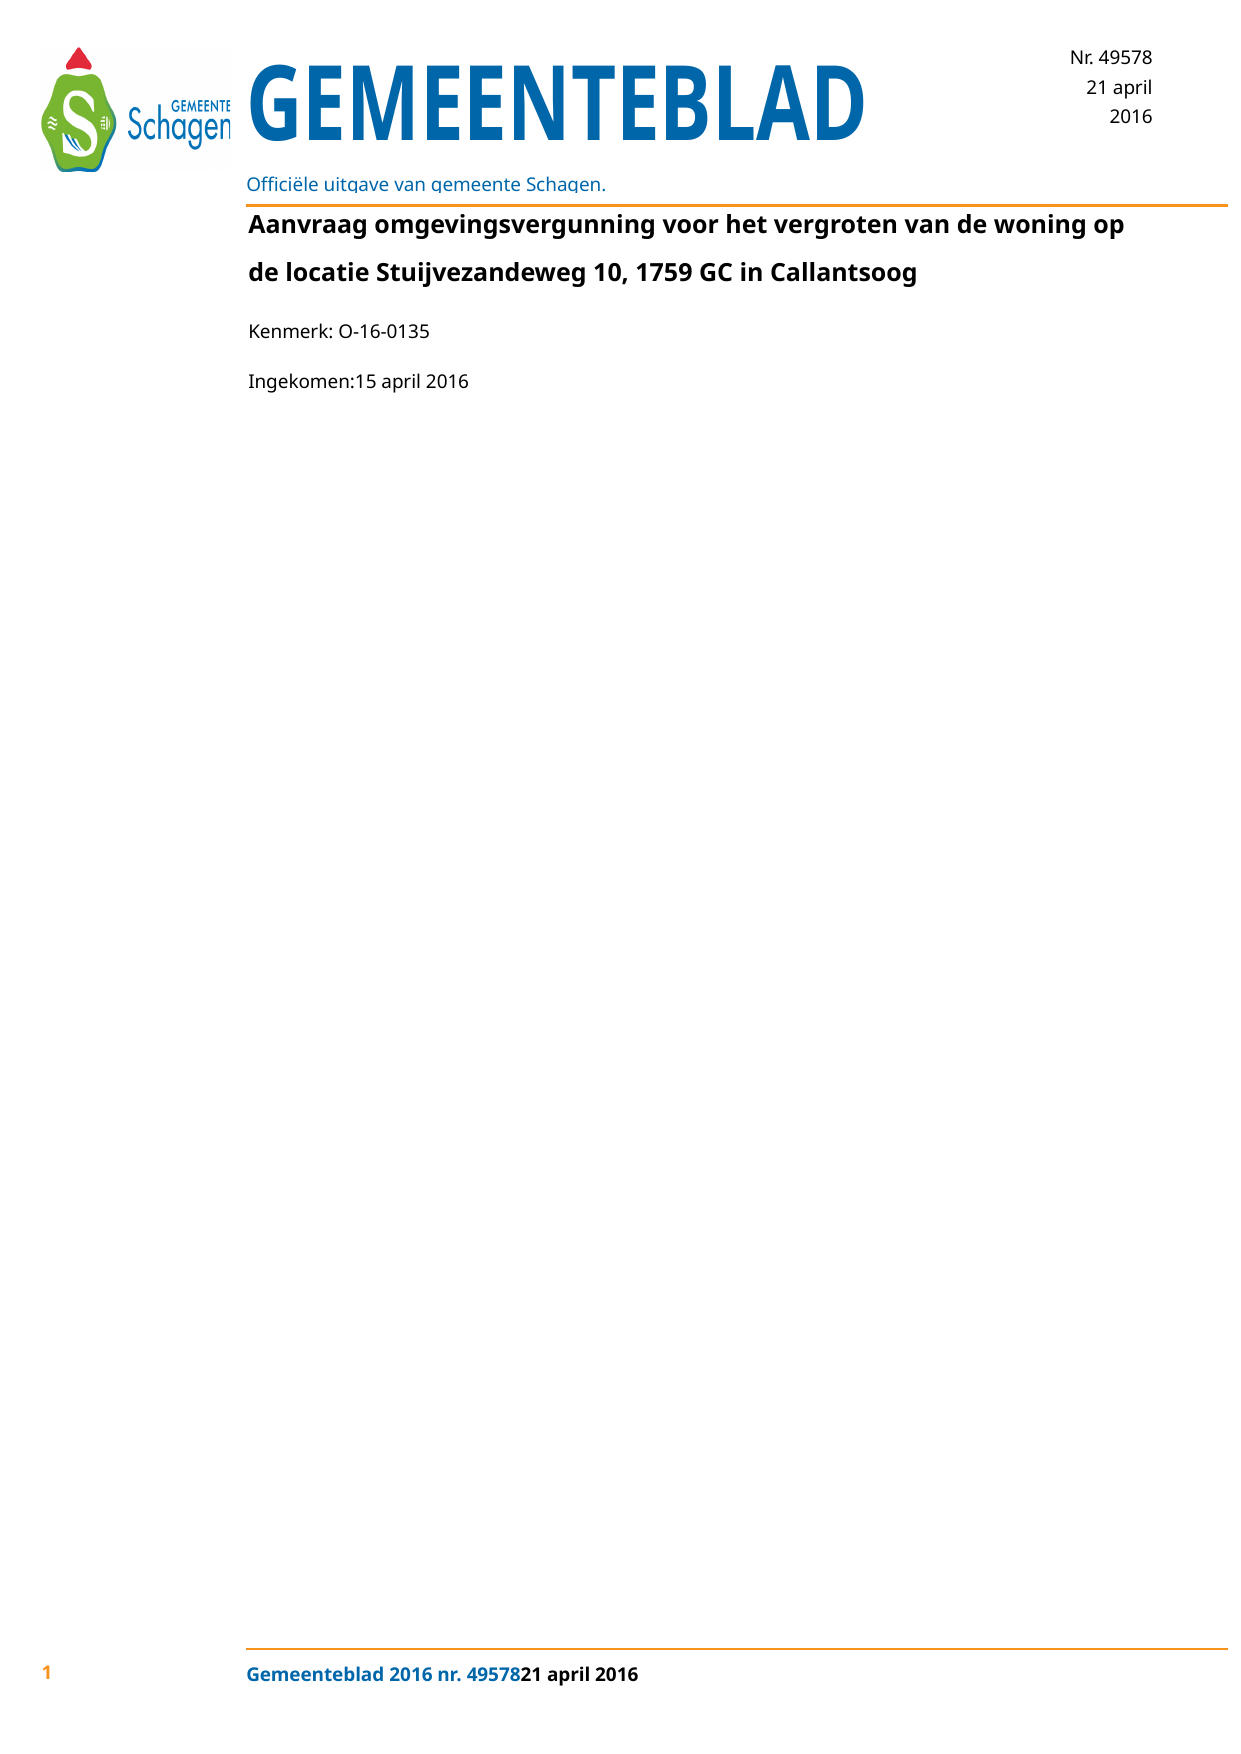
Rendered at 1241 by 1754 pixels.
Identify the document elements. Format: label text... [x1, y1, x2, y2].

text Ingekomen:15 april 2016 [248, 368, 1152, 394]
text Kenmerk: O-16-0135 [248, 318, 1152, 344]
picture [41, 47, 231, 172]
text Aanvraag omgevingsvergunning voor het vergroten van de woning op de locatie Stuijvezandeweg 10, 1759 GC in Callantsoog [248, 207, 1152, 288]
